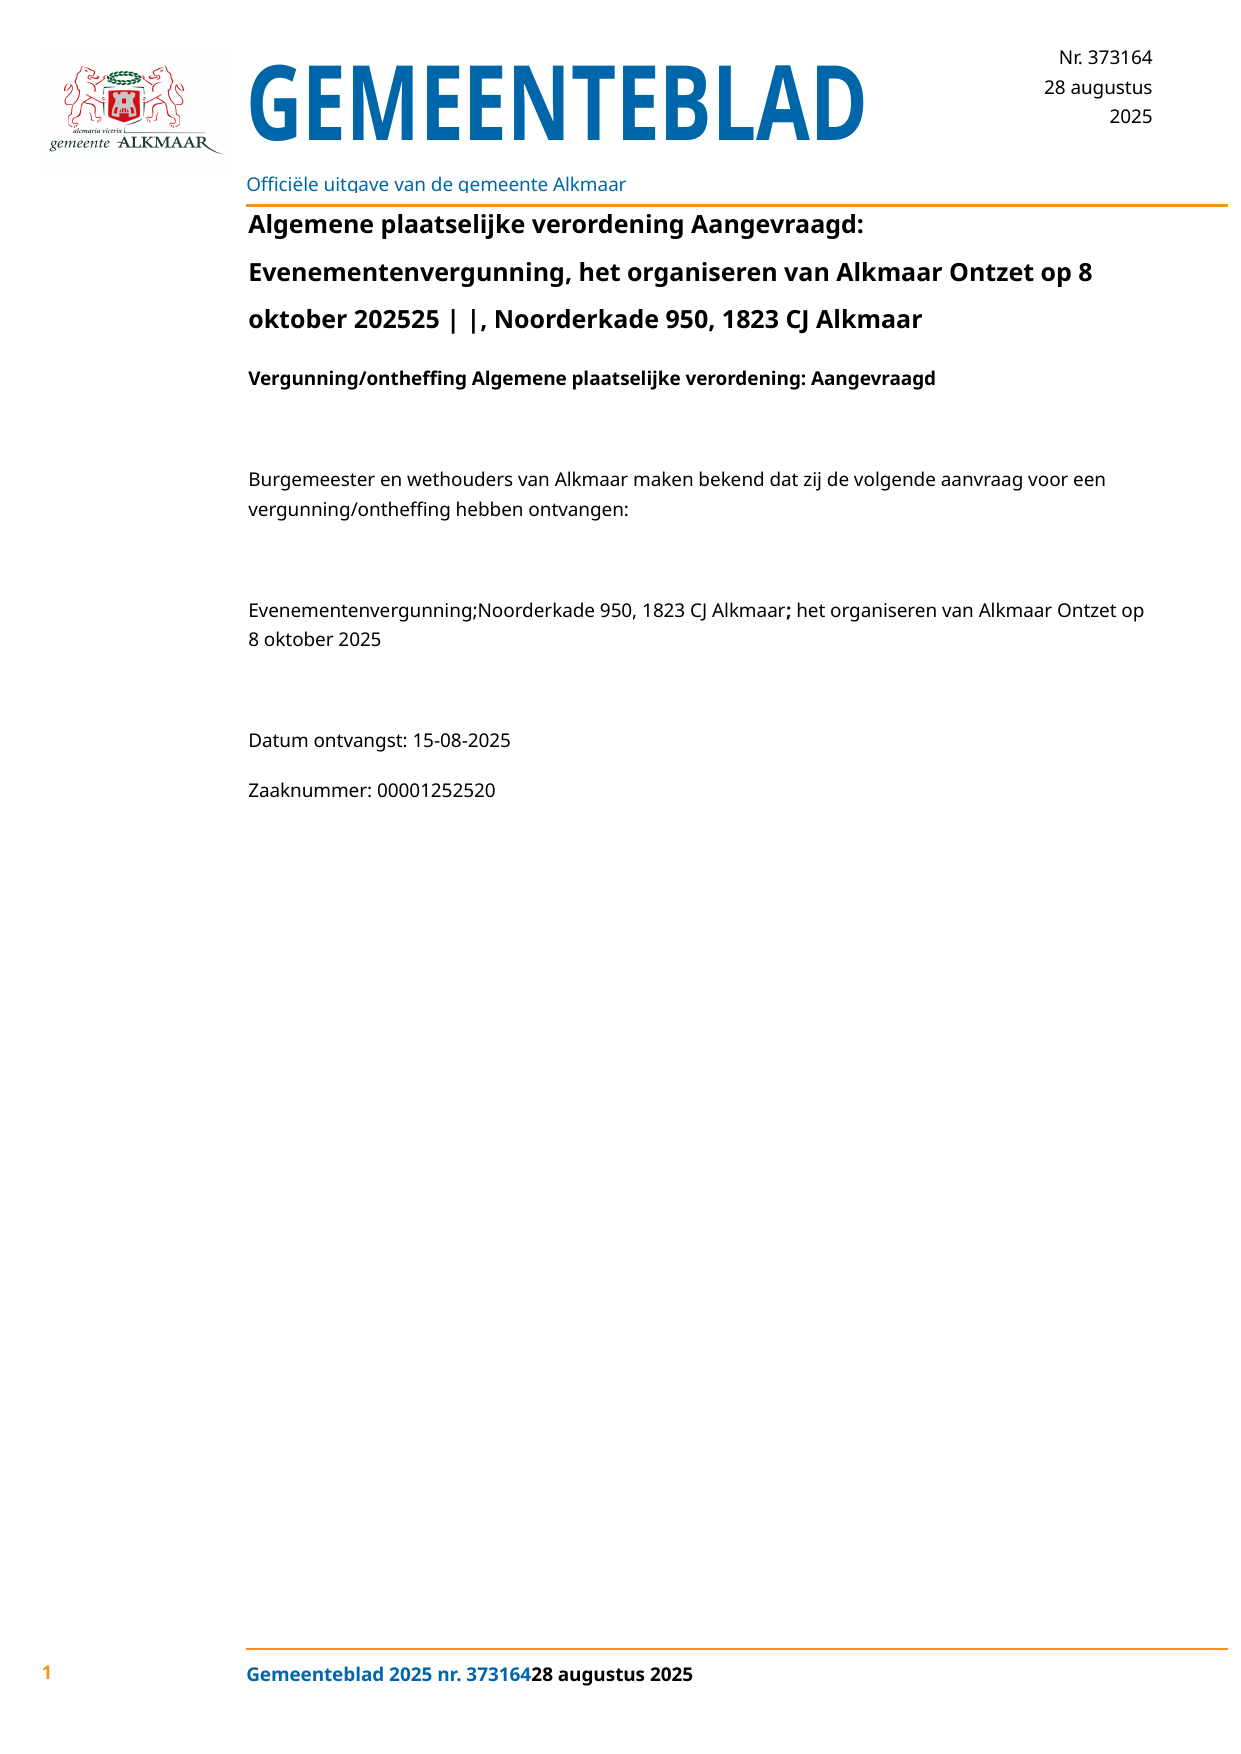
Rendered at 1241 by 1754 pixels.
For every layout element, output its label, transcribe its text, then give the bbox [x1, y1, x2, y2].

text Zaaknummer: 00001252520 [248, 778, 1152, 803]
text Datum ontvangst: 15-08-2025 [248, 727, 1152, 753]
text Vergunning/ontheffing Algemene plaatselijke verordening: Aangevraagd [248, 366, 1152, 391]
text Algemene plaatselijke verordening Aangevraagd: Evenementenvergunning, het organiseren van Alkmaar Ontzet op 8 oktober 202525 | |, Noorderkade 950, 1823 CJ Alkmaar [248, 207, 1152, 336]
text Burgemeester en wethouders van Alkmaar maken bekend dat zij de volgende aanvraag voor een vergunning/ontheffing hebben ontvangen: [248, 466, 1152, 522]
text Evenementenvergunning;Noorderkade 950, 1823 CJ Alkmaar; het organiseren van Alkmaar Ontzet op 8 oktober 2025 [248, 597, 1152, 652]
picture [41, 47, 231, 172]
